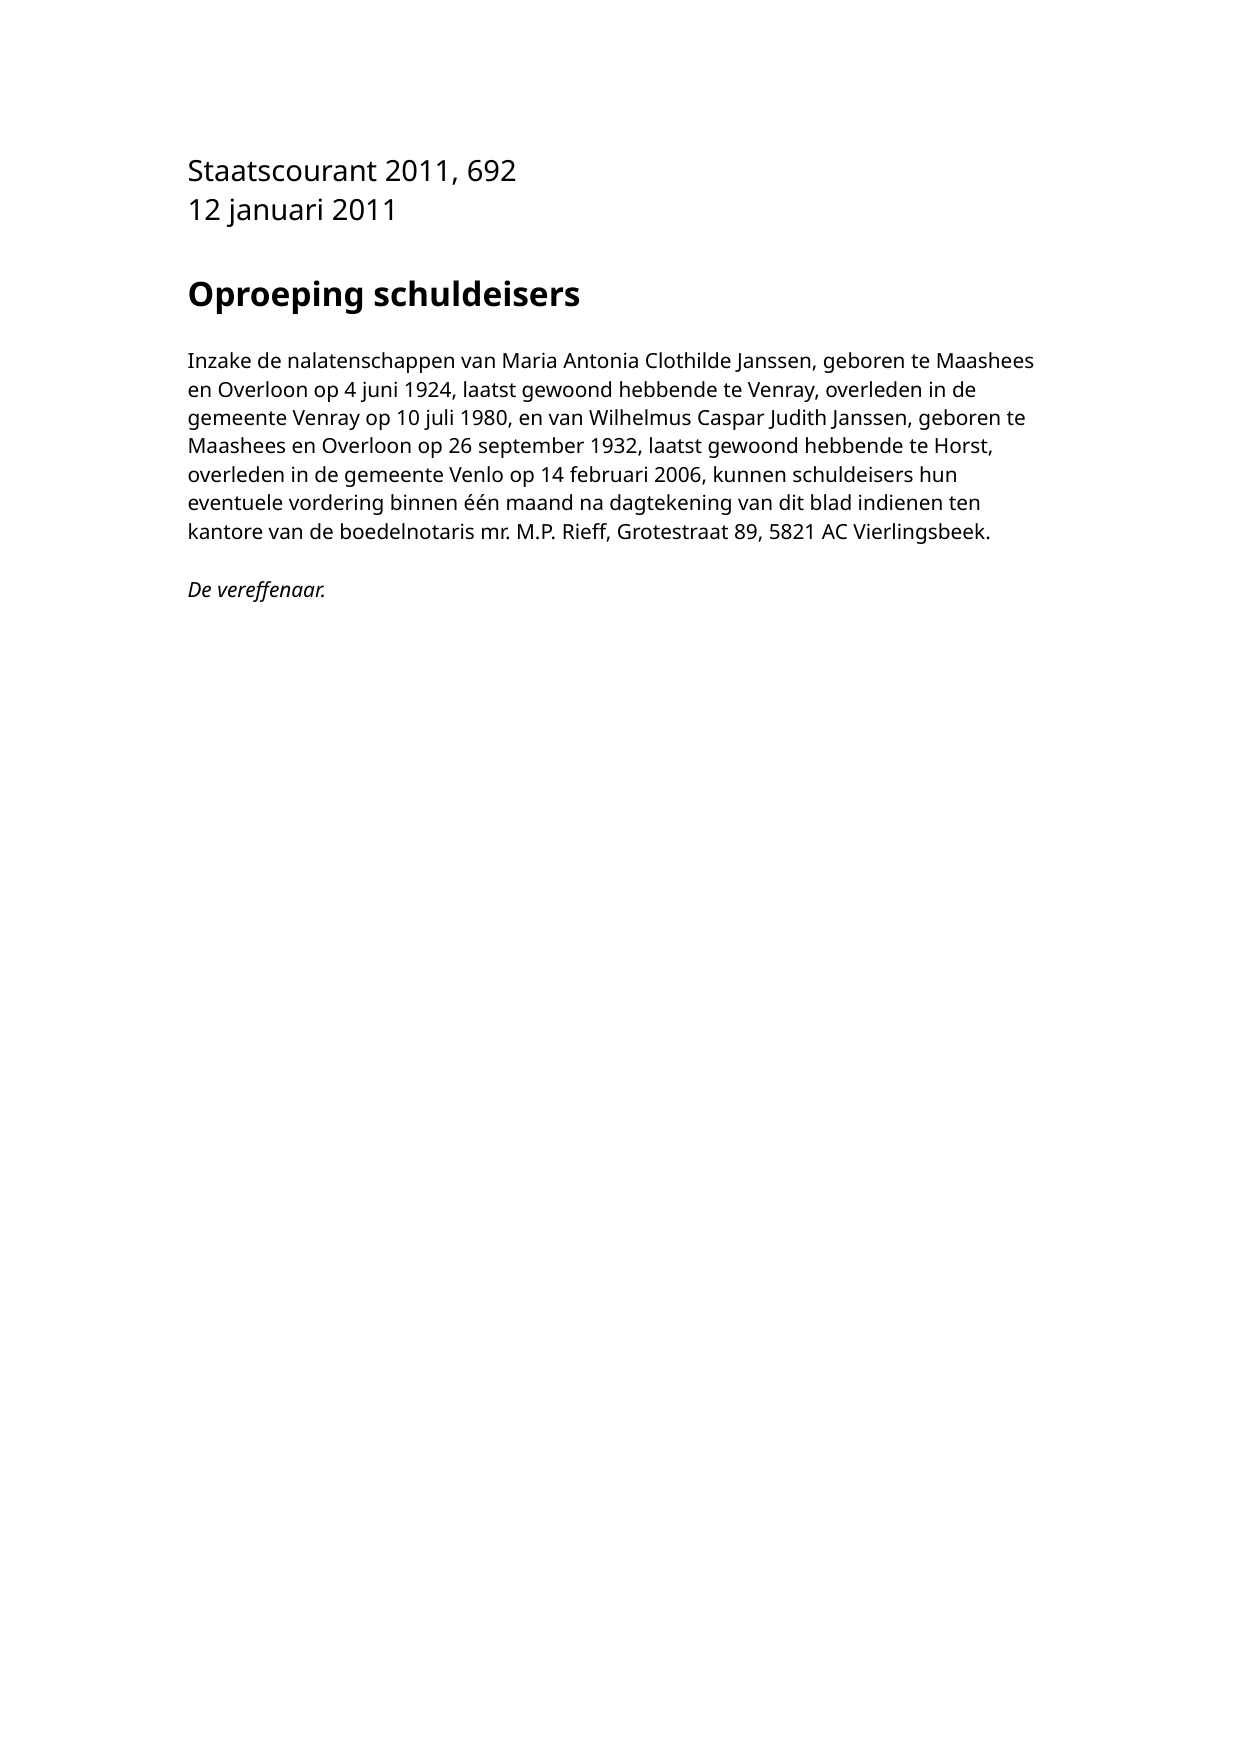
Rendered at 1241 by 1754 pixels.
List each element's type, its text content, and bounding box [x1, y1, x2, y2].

text Staatscourant 2011, 692 [187, 150, 1053, 190]
subtitle Oproeping schuldeisers [187, 271, 1053, 316]
text Inzake de nalatenschappen van Maria Antonia Clothilde Janssen, geboren te Maashees en Overloon op 4 juni 1924, laatst gewoond hebbende te Venray, overleden in de gemeente Venray op 10 juli 1980, en van Wilhelmus Caspar Judith Janssen, geboren te Maashees en Overloon op 26 september 1932, laatst gewoond hebbende te Horst, overleden in de gemeente Venlo op 14 februari 2006, kunnen schuldeisers hun eventuele vordering binnen één maand na dagtekening van dit blad indienen ten kantore van de boedelnotaris mr. M.P. Rieff, Grotestraat 89, 5821 AC Vierlingsbeek. [187, 346, 1053, 545]
text De vereffenaar. [187, 575, 1053, 604]
text 12 januari 2011 [187, 190, 1053, 229]
